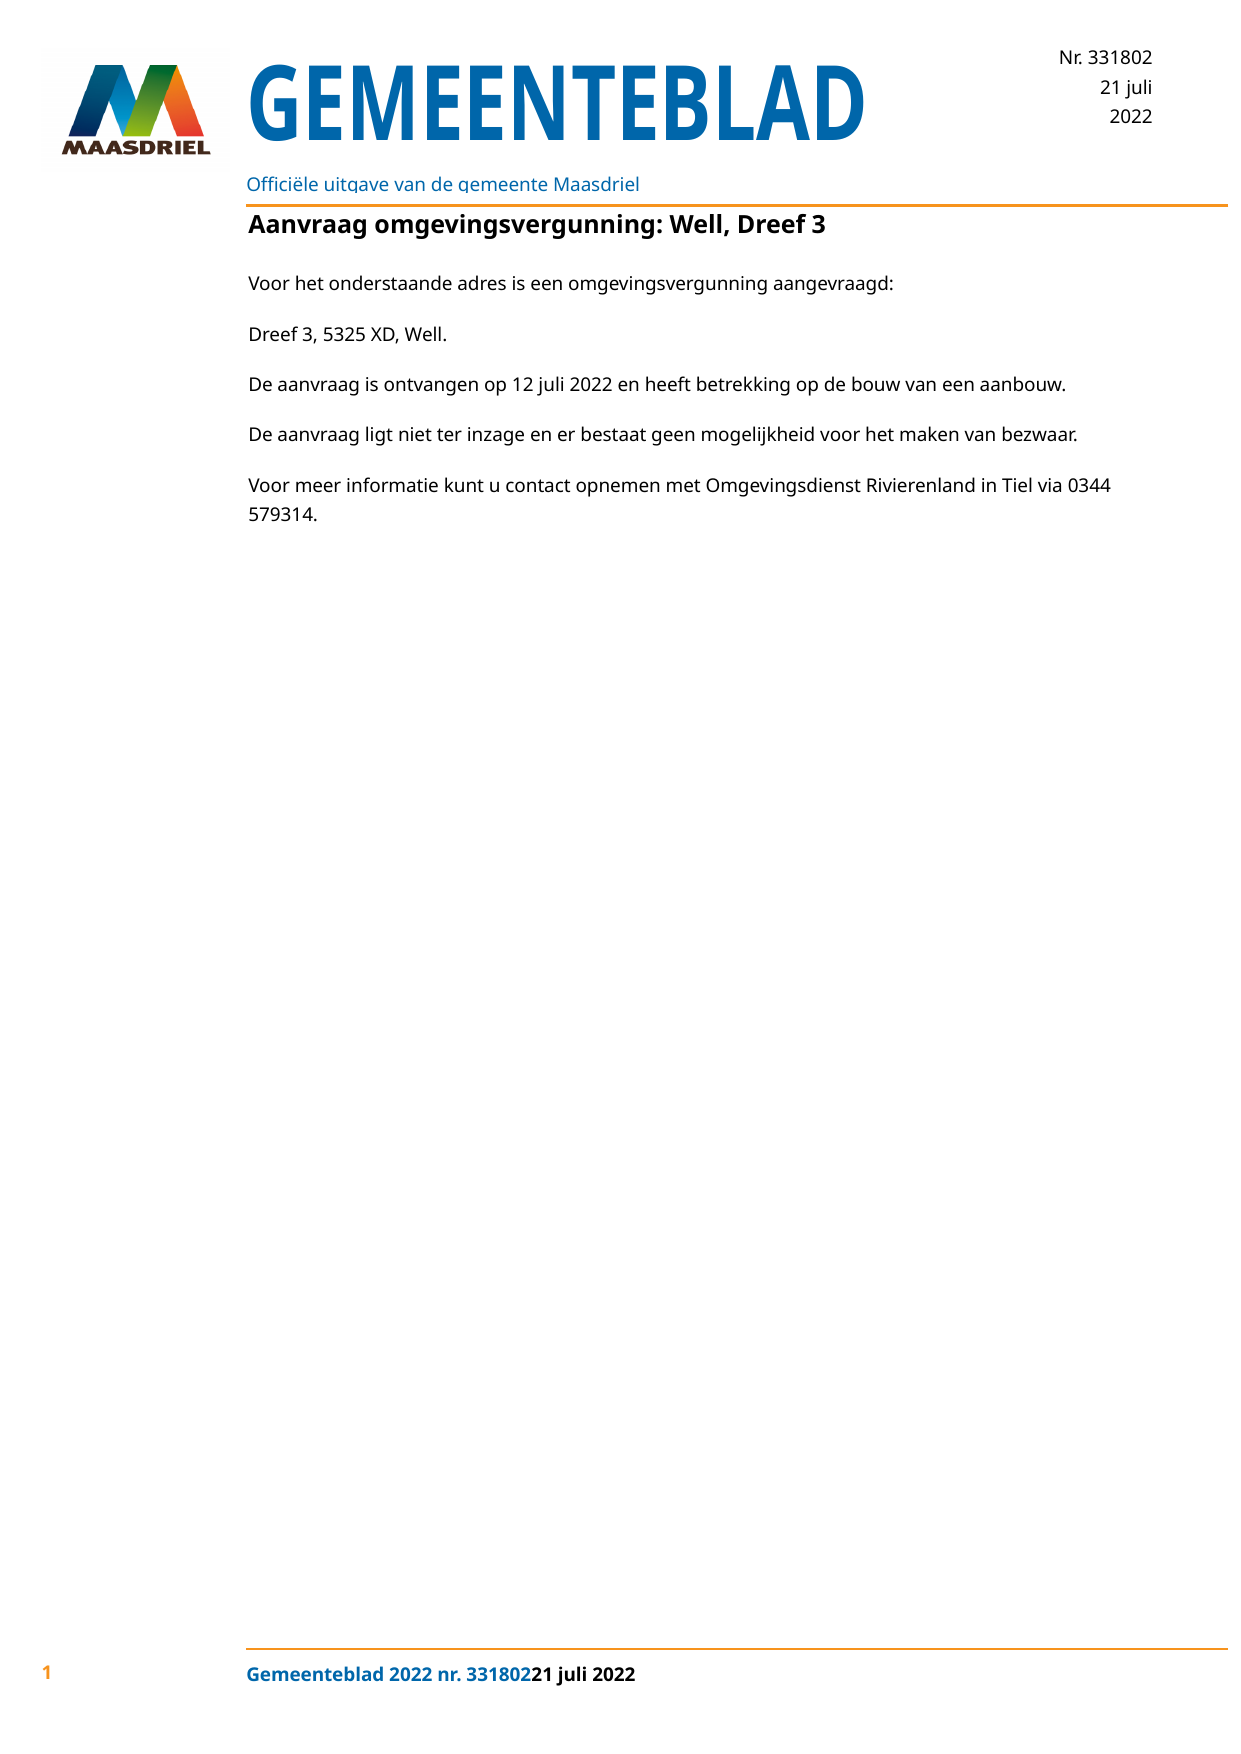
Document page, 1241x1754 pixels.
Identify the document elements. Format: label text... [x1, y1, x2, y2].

text Aanvraag omgevingsvergunning: Well, Dreef 3 [248, 207, 1152, 241]
text Voor meer informatie kunt u contact opnemen met Omgevingsdienst Rivierenland in Tiel via 0344 579314. [248, 472, 1152, 527]
text De aanvraag is ontvangen op 12 juli 2022 en heeft betrekking op de bouw van een aanbouw. [248, 371, 1152, 397]
text Dreef 3, 5325 XD, Well. [248, 321, 1152, 346]
picture [41, 47, 231, 172]
text De aanvraag ligt niet ter inzage en er bestaat geen mogelijkheid voor het maken van bezwaar. [248, 422, 1152, 447]
text Voor het onderstaande adres is een omgevingsvergunning aangevraagd: [248, 270, 1152, 296]
